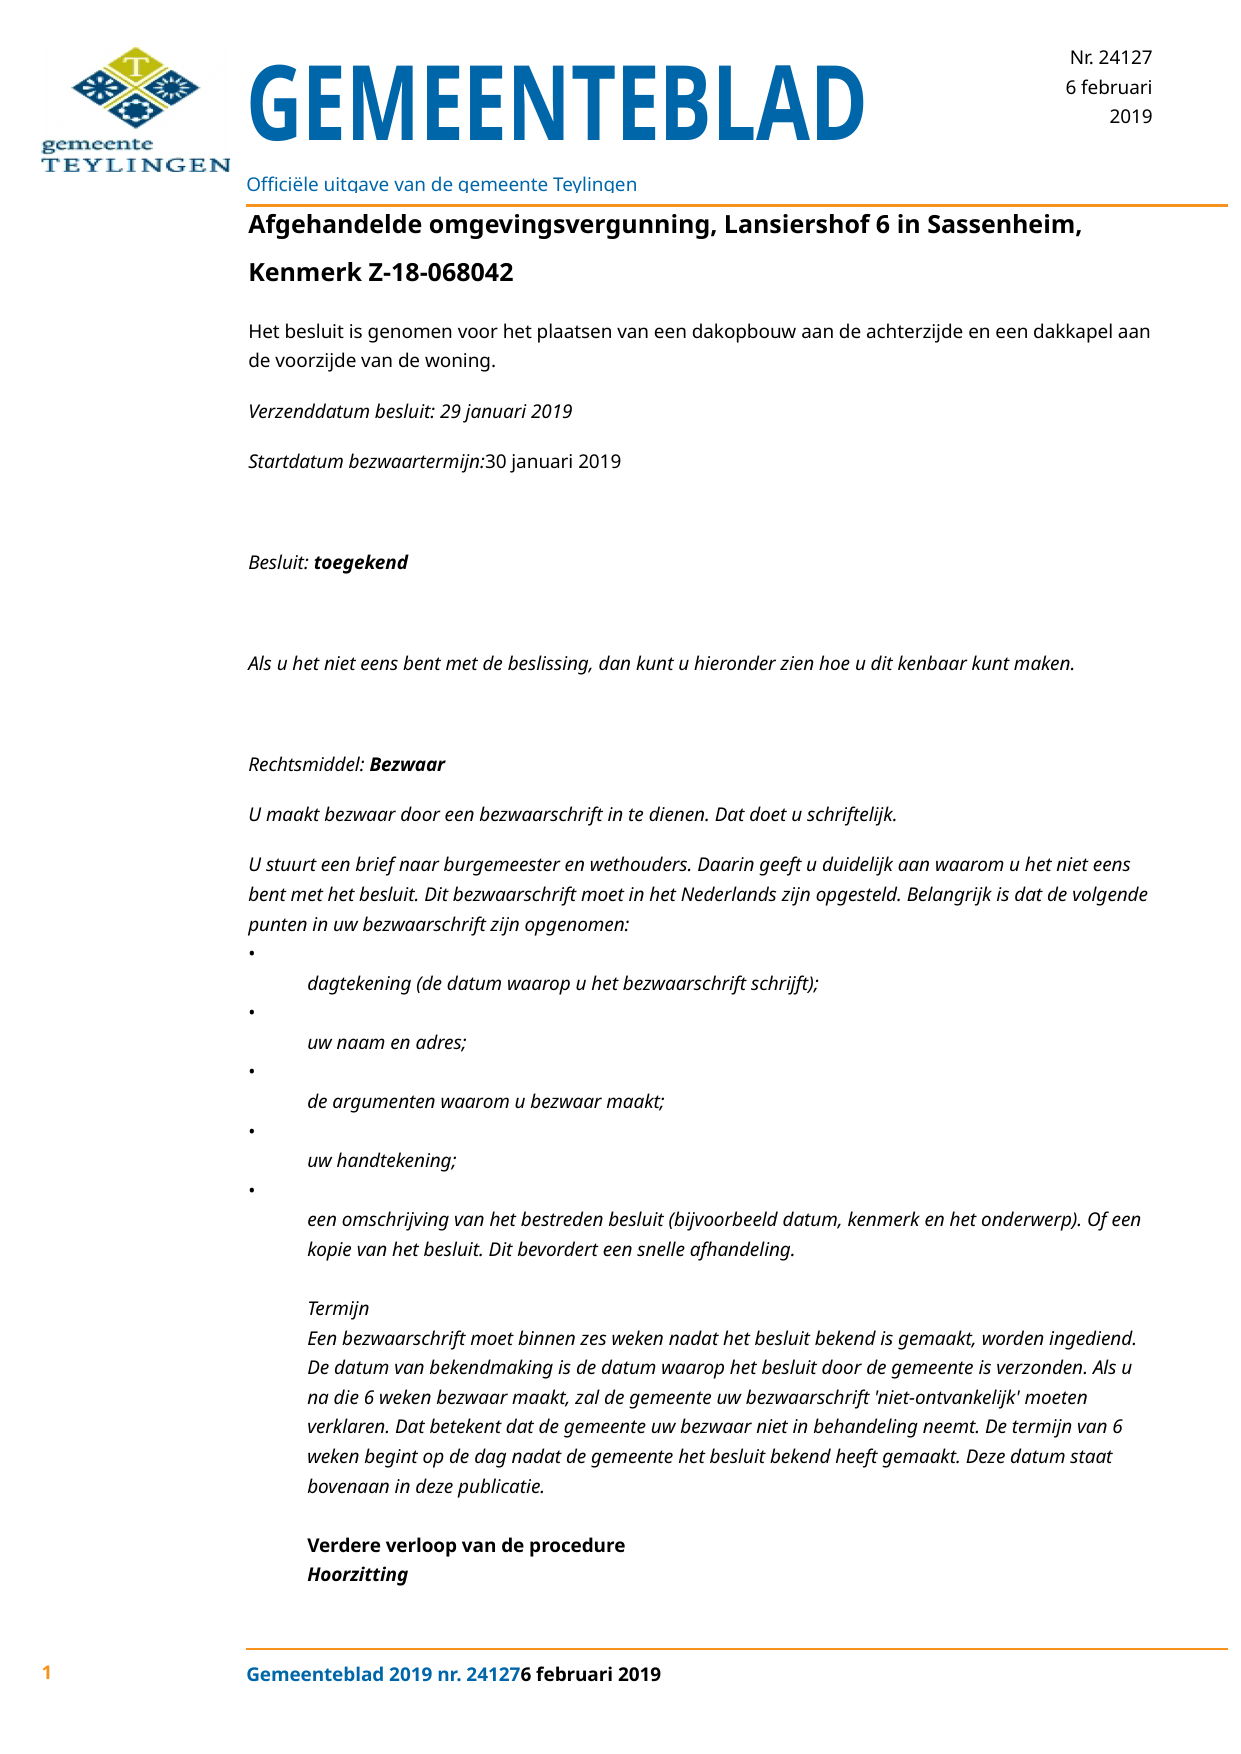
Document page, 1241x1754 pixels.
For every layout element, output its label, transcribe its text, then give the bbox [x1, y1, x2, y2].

list Hoorzitting [248, 1562, 1152, 1587]
list dagtekening (de datum waarop u het bezwaarschrift schrijft); [248, 970, 1152, 996]
text Verzenddatum besluit: 29 januari 2019 [248, 398, 1152, 424]
text Rechtsmiddel: Bezwaar [248, 751, 1152, 777]
list Verdere verloop van de procedure [248, 1532, 1152, 1558]
list Een bezwaarschrift moet binnen zes weken nadat het besluit bekend is gemaakt, worden ingediend. De datum van bekendmaking is de datum waarop het besluit door de gemeente is verzonden. Als u na die 6 weken bezwaar maakt, zal de gemeente uw bezwaarschrift 'niet-ontvankelijk' moeten verklaren. Dat betekent dat de gemeente uw bezwaar niet in behandeling neemt. De termijn van 6 weken begint op de dag nadat de gemeente het besluit bekend heeft gemaakt. Deze datum staat bovenaan in deze publicatie. [248, 1325, 1152, 1499]
text Besluit: toegekend [248, 549, 1152, 575]
text Het besluit is genomen voor het plaatsen van een dakopbouw aan de achterzijde en een dakkapel aan de voorzijde van de woning. [248, 318, 1152, 373]
text Afgehandelde omgevingsvergunning, Lansiershof 6 in Sassenheim, Kenmerk Z-18-068042 [248, 207, 1152, 288]
text U maakt bezwaar door een bezwaarschrift in te dienen. Dat doet u schriftelijk. [248, 801, 1152, 827]
text Als u het niet eens bent met de beslissing, dan kunt u hieronder zien hoe u dit kenbaar kunt maken. [248, 650, 1152, 676]
list de argumenten waarom u bezwaar maakt; [248, 1088, 1152, 1114]
text U stuurt een brief naar burgemeester en wethouders. Daarin geeft u duidelijk aan waarom u het niet eens bent met het besluit. Dit bezwaarschrift moet in het Nederlands zijn opgesteld. Belangrijk is dat de volgende punten in uw bezwaarschrift zijn opgenomen: [248, 852, 1152, 937]
list een omschrijving van het bestreden besluit (bijvoorbeeld datum, kenmerk en het onderwerp). Of een kopie van het besluit. Dit bevordert een snelle afhandeling. [248, 1207, 1152, 1262]
text Startdatum bezwaartermijn:30 januari 2019 [248, 448, 1152, 474]
list uw handtekening; [248, 1147, 1152, 1173]
picture [41, 47, 231, 172]
list Termijn [248, 1295, 1152, 1321]
list uw naam en adres; [248, 1029, 1152, 1055]
